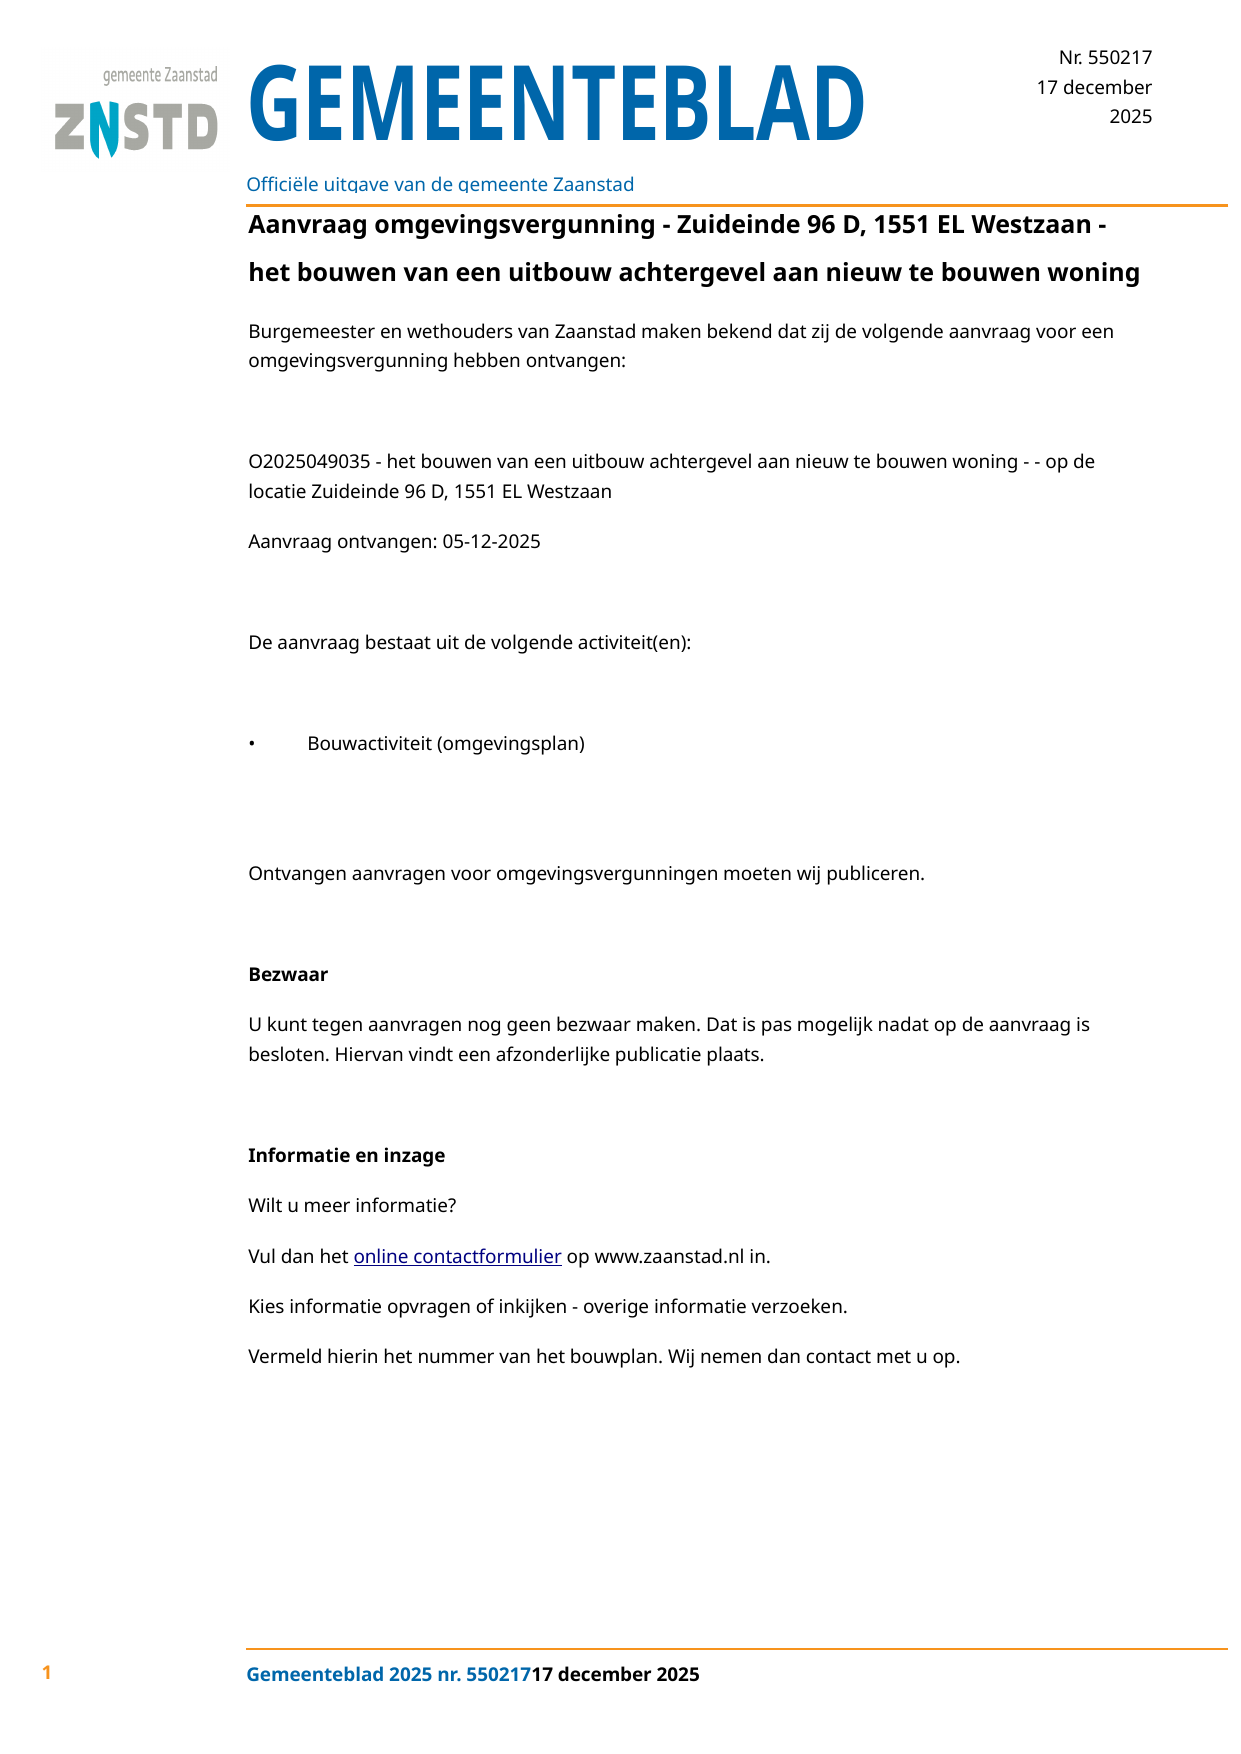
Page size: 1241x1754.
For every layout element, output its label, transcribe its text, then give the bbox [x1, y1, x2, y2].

text Wilt u meer informatie? [248, 1192, 1152, 1218]
text De aanvraag bestaat uit de volgende activiteit(en): [248, 629, 1152, 655]
text O2025049035 - het bouwen van een uitbouw achtergevel aan nieuw te bouwen woning - - op de locatie Zuideinde 96 D, 1551 EL Westzaan [248, 448, 1152, 504]
text Aanvraag ontvangen: 05-12-2025 [248, 528, 1152, 554]
text Ontvangen aanvragen voor omgevingsvergunningen moeten wij publiceren. [248, 860, 1152, 886]
text Burgemeester en wethouders van Zaanstad maken bekend dat zij de volgende aanvraag voor een omgevingsvergunning hebben ontvangen: [248, 318, 1152, 373]
text Vermeld hierin het nummer van het bouwplan. Wij nemen dan contact met u op. [248, 1344, 1152, 1369]
text Kies informatie opvragen of inkijken - overige informatie verzoeken. [248, 1293, 1152, 1319]
text Bezwaar [248, 961, 1152, 987]
text Aanvraag omgevingsvergunning - Zuideinde 96 D, 1551 EL Westzaan - het bouwen van een uitbouw achtergevel aan nieuw te bouwen woning [248, 207, 1152, 288]
list Bouwactiviteit (omgevingsplan) [248, 730, 1152, 756]
text U kunt tegen aanvragen nog geen bezwaar maken. Dat is pas mogelijk nadat op de aanvraag is besloten. Hiervan vindt een afzonderlijke publicatie plaats. [248, 1012, 1152, 1067]
picture [41, 47, 231, 172]
text Vul dan het online contactformulier op www.zaanstad.nl in. [248, 1243, 1152, 1269]
text Informatie en inzage [248, 1142, 1152, 1168]
